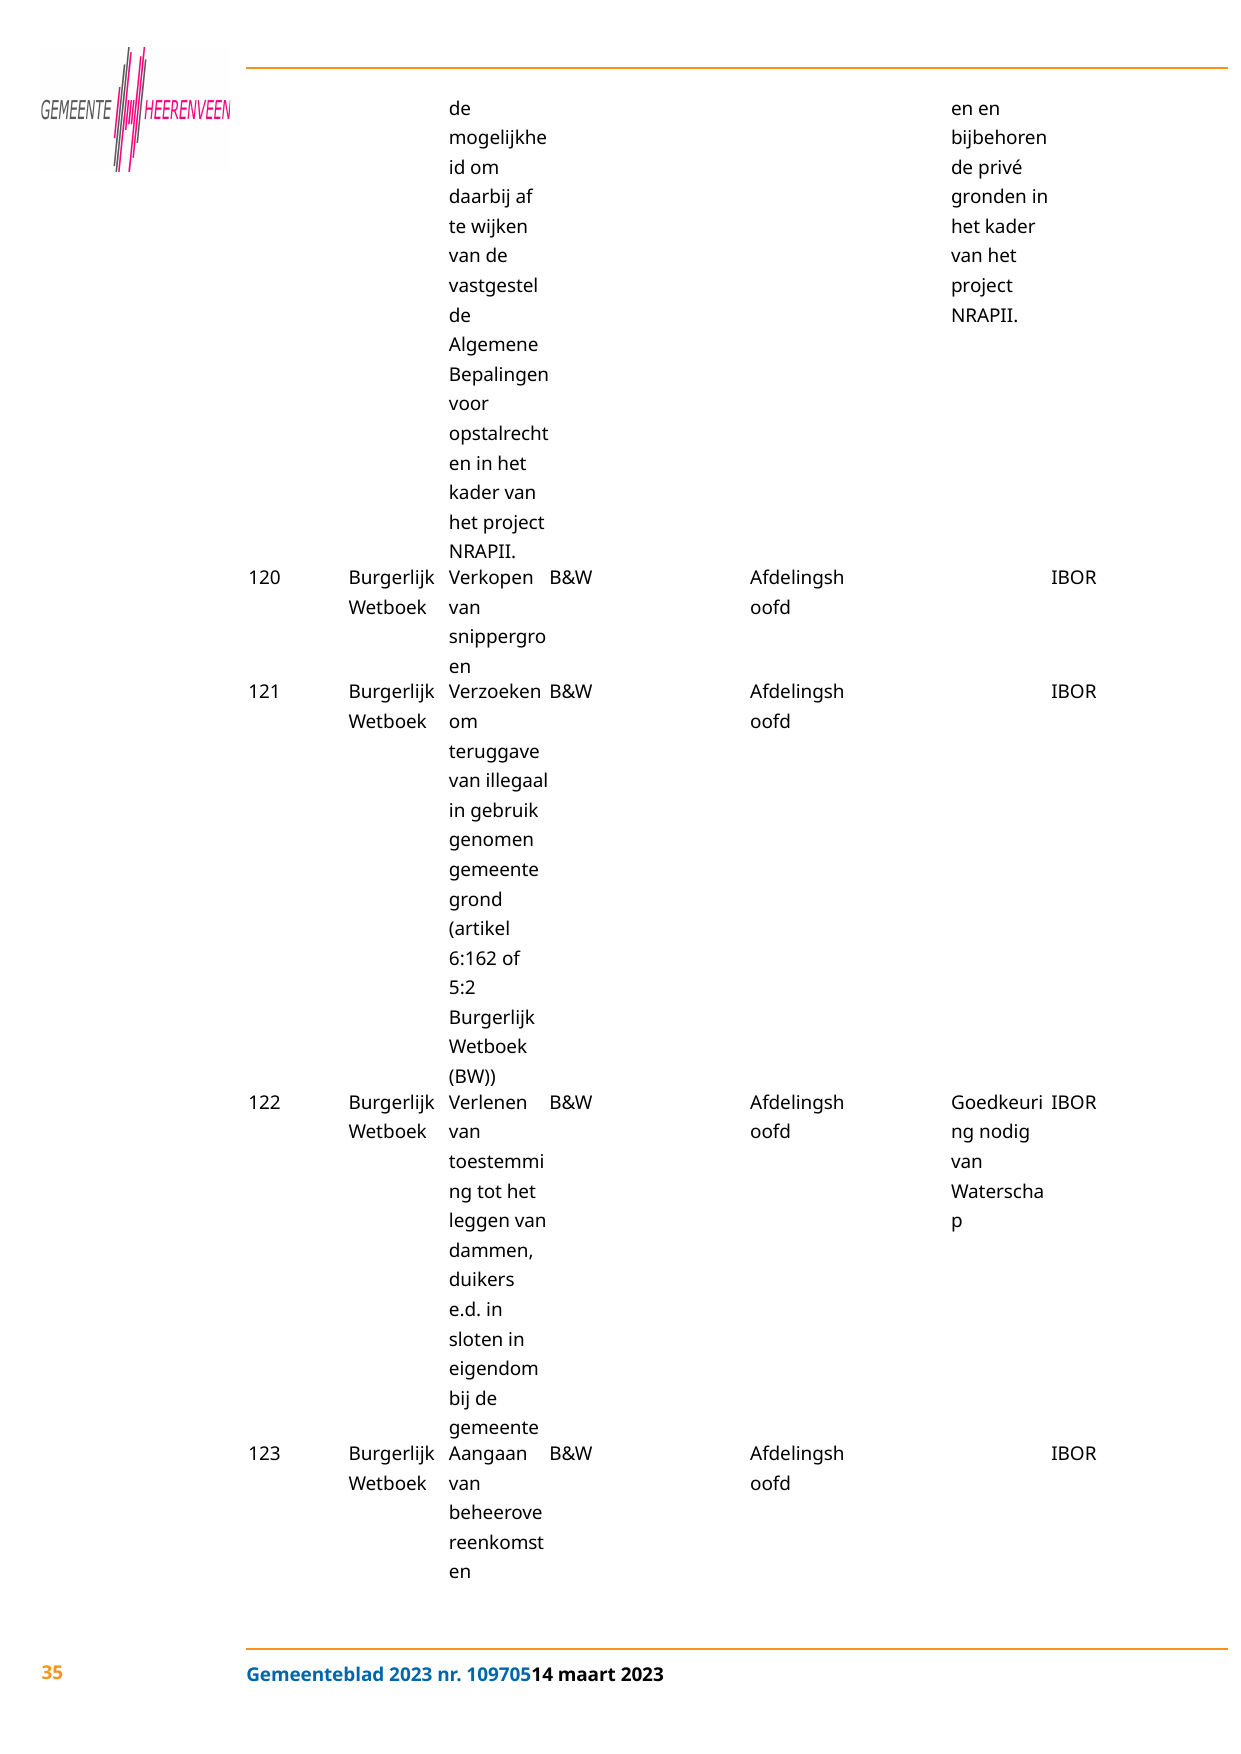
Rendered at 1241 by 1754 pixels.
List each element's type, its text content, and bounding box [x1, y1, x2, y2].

table_cell Burgerlijk Wetboek [348, 1089, 449, 1440]
table_cell Verlenen van toestemming tot het leggen van dammen, duikers e.d. in sloten in eigendom bij de gemeente [449, 1089, 549, 1440]
table_cell Verzoeken om teruggave van illegaal in gebruik genomen gemeentegrond (artikel 6:162 of 5:2 Burgerlijk Wetboek (BW)) [449, 679, 549, 1089]
table_cell Afdelingshoofd [750, 564, 850, 679]
table_cell 120 [248, 564, 348, 679]
table_cell [951, 564, 1051, 679]
table_cell Afdelingshoofd [750, 1089, 850, 1440]
table_cell [850, 564, 951, 679]
table_cell B&W [549, 1089, 649, 1440]
table_cell [750, 95, 850, 564]
table_cell IBOR [1051, 679, 1152, 1089]
table_cell [248, 95, 348, 564]
picture [41, 47, 231, 172]
table_cell Afdelingshoofd [750, 679, 850, 1089]
table_cell Burgerlijk Wetboek [348, 679, 449, 1089]
table_cell [549, 95, 649, 564]
table_cell [850, 1089, 951, 1440]
table_cell IBOR [1051, 564, 1152, 679]
table_cell B&W [549, 564, 649, 679]
table_cell 122 [248, 1089, 348, 1440]
table_cell [650, 564, 750, 679]
table_cell Verkopen van snippergroen [449, 564, 549, 679]
table_cell de mogelijkheid om daarbij af te wijken van de vastgestelde Algemene Bepalingen voor opstalrechten in het kader van het project NRAPII. [449, 95, 549, 564]
table_cell IBOR [1051, 1089, 1152, 1440]
table_cell [1051, 95, 1152, 564]
table_cell [951, 1440, 1051, 1584]
table_cell IBOR [1051, 1440, 1152, 1584]
table_cell [850, 679, 951, 1089]
table_cell Afdelingshoofd [750, 1440, 850, 1584]
table_cell [650, 95, 750, 564]
table_cell [650, 679, 750, 1089]
table_cell Burgerlijk Wetboek [348, 1440, 449, 1584]
table_cell [951, 679, 1051, 1089]
table_cell [348, 95, 449, 564]
table_cell [850, 1440, 951, 1584]
table_cell [850, 95, 951, 564]
table_cell Aangaan van beheerovereenkomsten [449, 1440, 549, 1584]
table_cell en en bijbehorende privé gronden in het kader van het project NRAPII. [951, 95, 1051, 564]
table_cell [650, 1089, 750, 1440]
table_cell B&W [549, 679, 649, 1089]
table_cell [650, 1440, 750, 1584]
table_cell Burgerlijk Wetboek [348, 564, 449, 679]
table_cell B&W [549, 1440, 649, 1584]
table_cell 123 [248, 1440, 348, 1584]
table_cell 121 [248, 679, 348, 1089]
table_cell Goedkeuring nodig van Waterschap [951, 1089, 1051, 1440]
